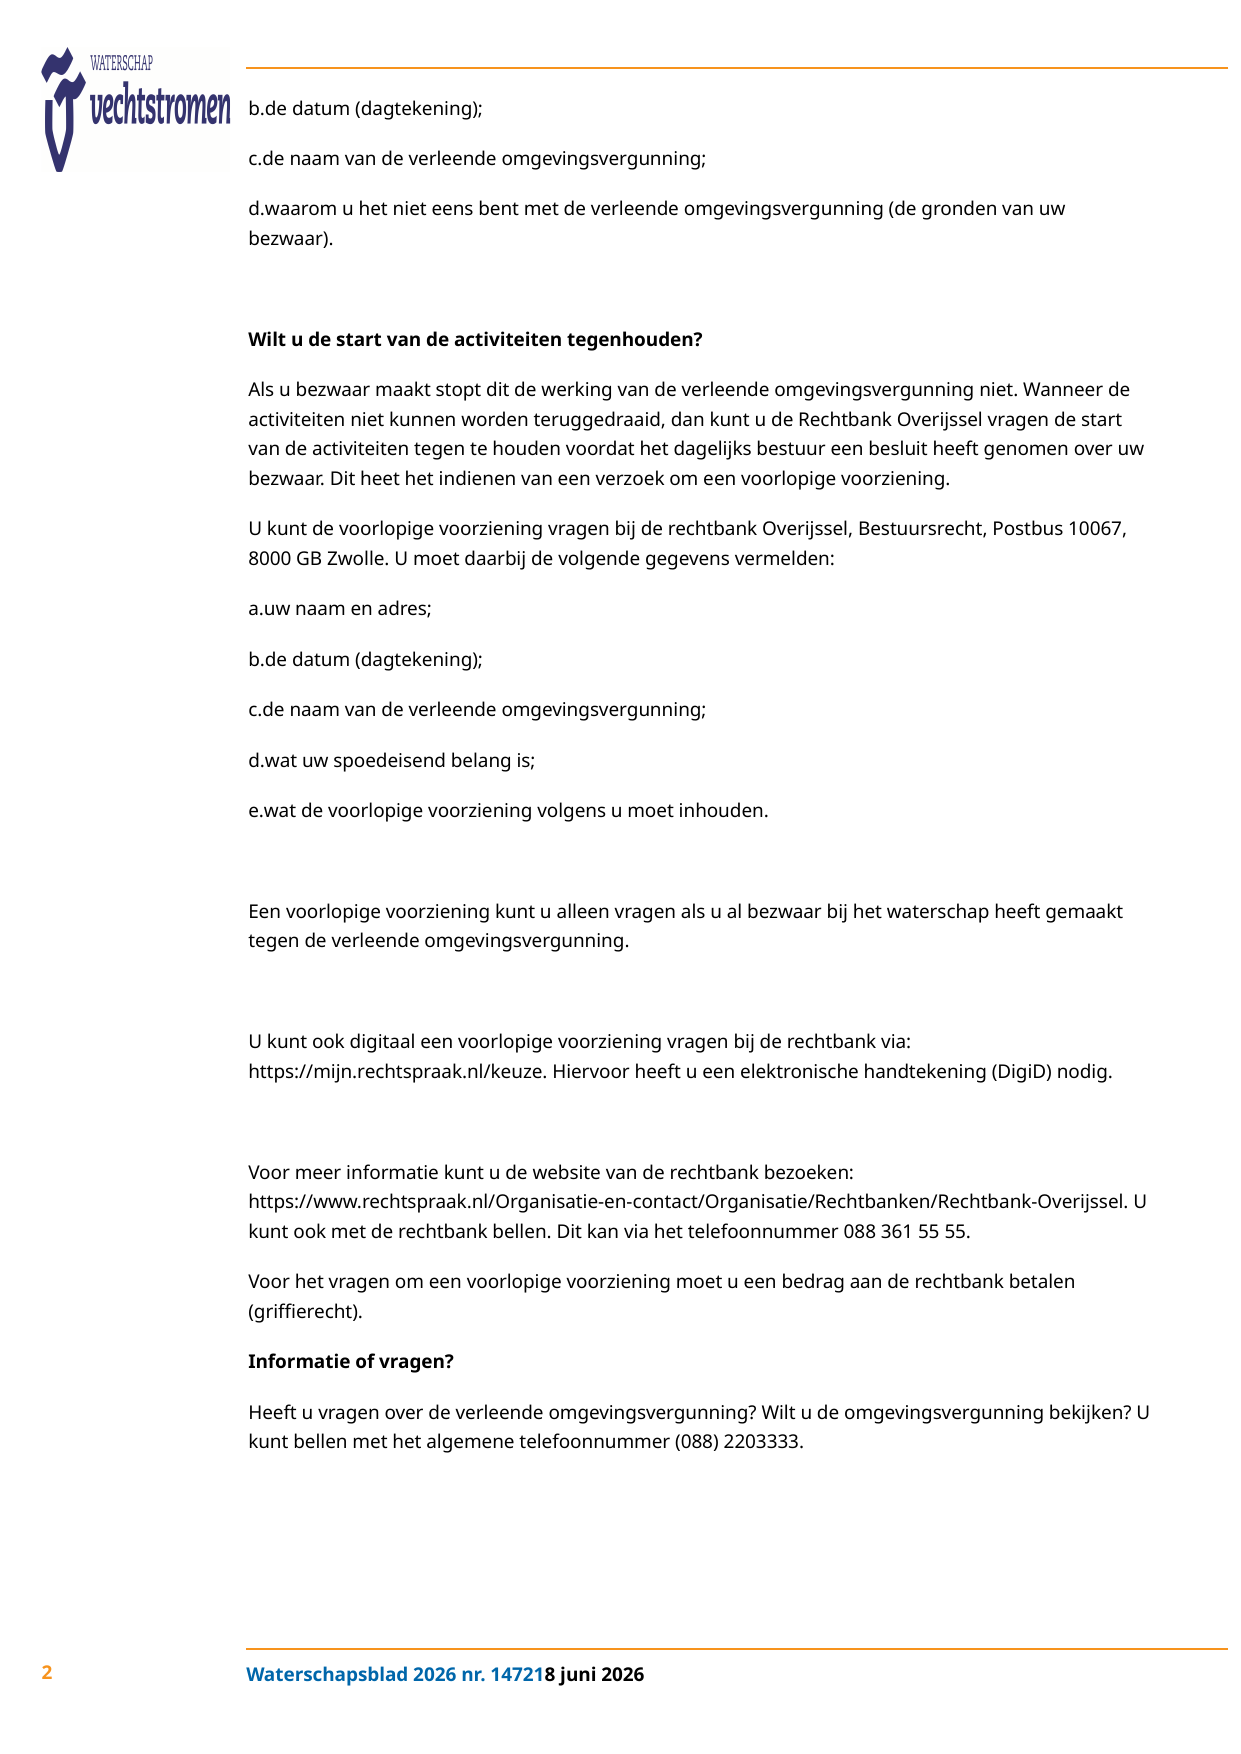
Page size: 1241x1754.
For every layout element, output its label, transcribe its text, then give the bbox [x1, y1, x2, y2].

text c.de naam van de verleende omgevingsvergunning; [248, 696, 1152, 722]
text d.wat uw spoedeisend belang is; [248, 747, 1152, 773]
text c.de naam van de verleende omgevingsvergunning; [248, 145, 1152, 171]
text Als u bezwaar maakt stopt dit de werking van de verleende omgevingsvergunning niet. Wanneer de activiteiten niet kunnen worden teruggedraaid, dan kunt u de Rechtbank Overijssel vragen de start van de activiteiten tegen te houden voordat het dagelijks bestuur een besluit heeft genomen over uw bezwaar. Dit heet het indienen van een verzoek om een voorlopige voorziening. [248, 376, 1152, 491]
text Een voorlopige voorziening kunt u alleen vragen als u al bezwaar bij het waterschap heeft gemaakt tegen de verleende omgevingsvergunning. [248, 898, 1152, 953]
text b.de datum (dagtekening); [248, 646, 1152, 672]
text Wilt u de start van de activiteiten tegenhouden? [248, 326, 1152, 352]
text U kunt de voorlopige voorziening vragen bij de rechtbank Overijssel, Bestuursrecht, Postbus 10067, 8000 GB Zwolle. U moet daarbij de volgende gegevens vermelden: [248, 516, 1152, 571]
text e.wat de voorlopige voorziening volgens u moet inhouden. [248, 797, 1152, 823]
text Voor meer informatie kunt u de website van de rechtbank bezoeken: https://www.rechtspraak.nl/Organisatie-en-contact/Organisatie/Rechtbanken/Rechtbank-Overijssel. U kunt ook met de rechtbank bellen. Dit kan via het telefoonnummer 088 361 55 55. [248, 1159, 1152, 1244]
text d.waarom u het niet eens bent met de verleende omgevingsvergunning (de gronden van uw bezwaar). [248, 196, 1152, 251]
picture [41, 47, 231, 172]
text b.de datum (dagtekening); [248, 95, 1152, 121]
text Voor het vragen om een voorlopige voorziening moet u een bedrag aan de rechtbank betalen (griffierecht). [248, 1268, 1152, 1324]
text U kunt ook digitaal een voorlopige voorziening vragen bij de rechtbank via: https://mijn.rechtspraak.nl/keuze. Hiervoor heeft u een elektronische handtekening (DigiD) nodig. [248, 1028, 1152, 1084]
text Informatie of vragen? [248, 1348, 1152, 1374]
text a.uw naam en adres; [248, 596, 1152, 621]
text Heeft u vragen over de verleende omgevingsvergunning? Wilt u de omgevingsvergunning bekijken? U kunt bellen met het algemene telefoonnummer (088) 2203333. [248, 1399, 1152, 1454]
